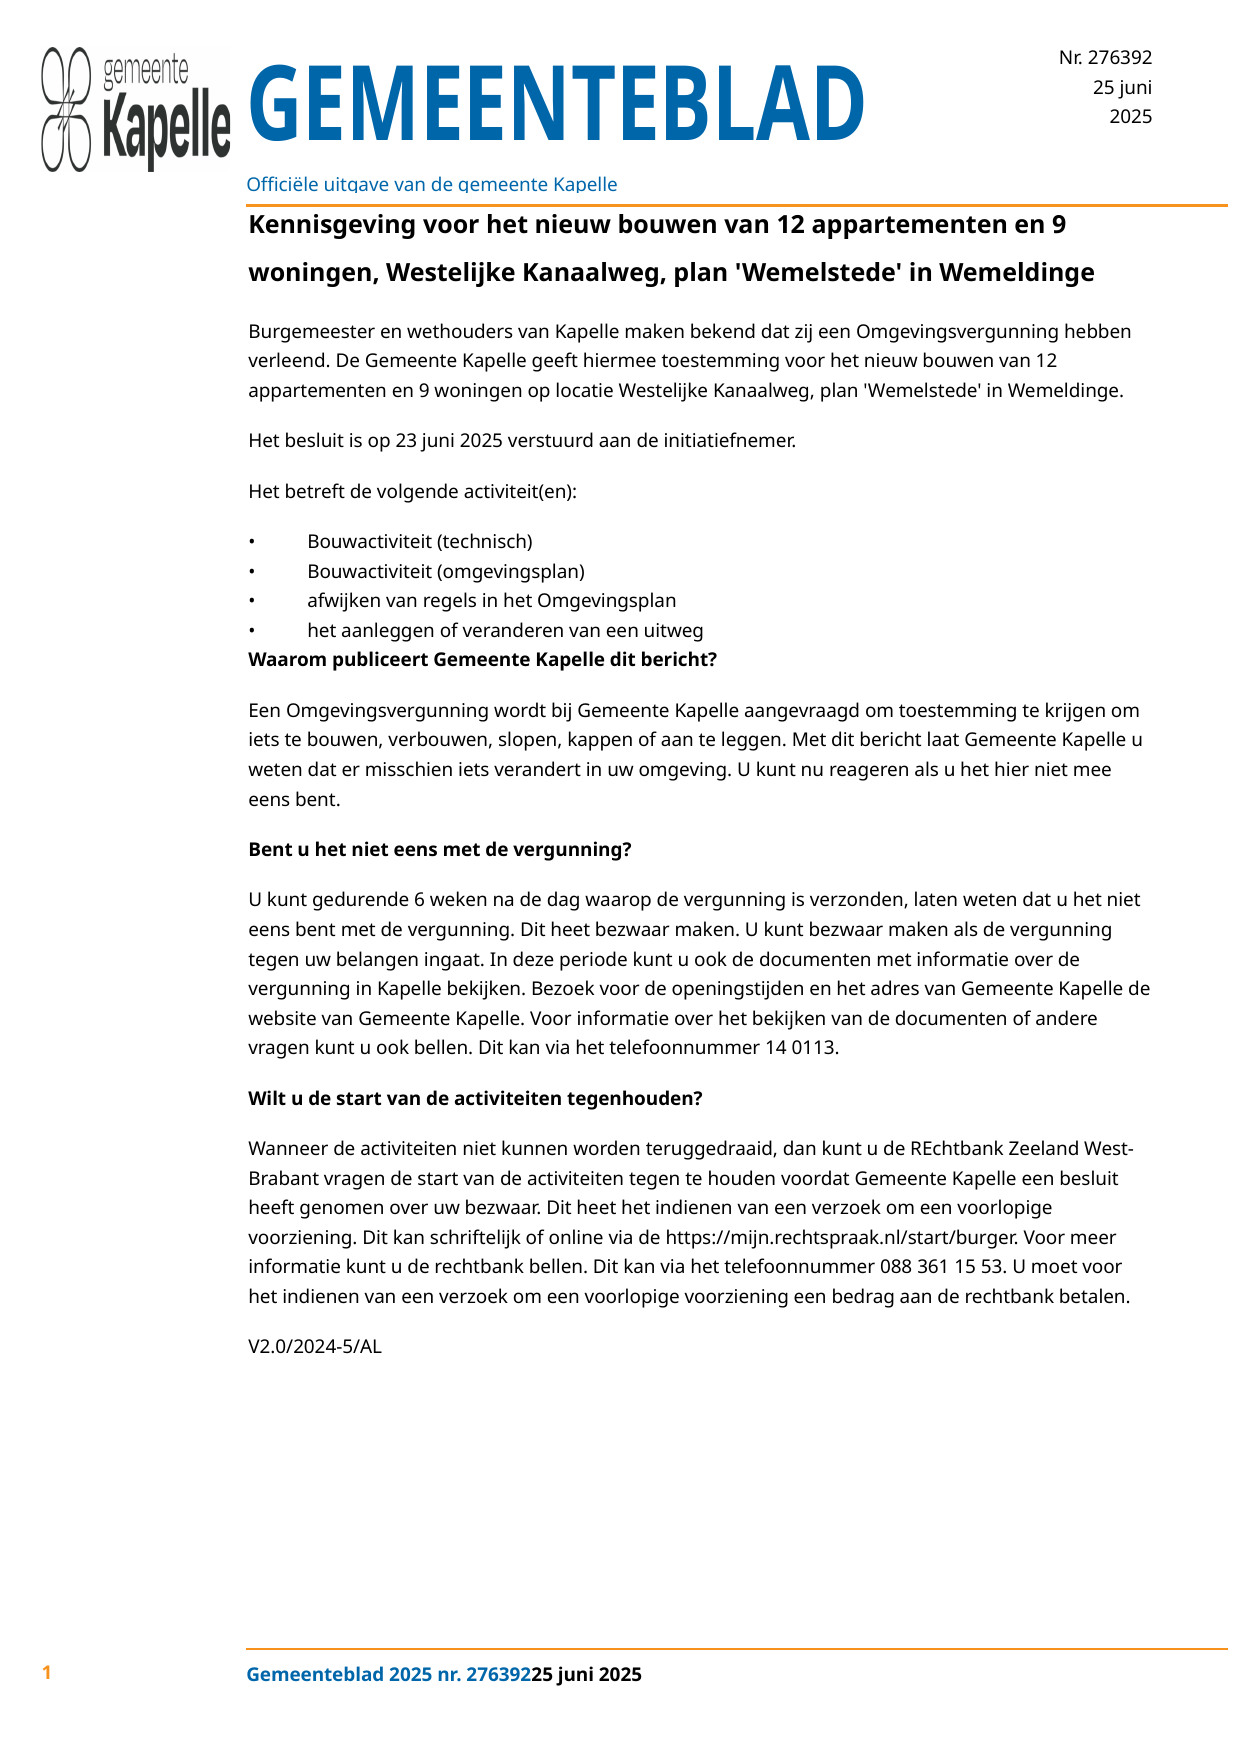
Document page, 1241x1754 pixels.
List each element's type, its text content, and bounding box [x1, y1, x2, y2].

text Waarom publiceert Gemeente Kapelle dit bericht? [248, 647, 1152, 672]
text Kennisgeving voor het nieuw bouwen van 12 appartementen en 9 woningen, Westelijke Kanaalweg, plan 'Wemelstede' in Wemeldinge [248, 207, 1152, 288]
list Bouwactiviteit (technisch) [248, 528, 1152, 554]
list afwijken van regels in het Omgevingsplan [248, 587, 1152, 613]
text Burgemeester en wethouders van Kapelle maken bekend dat zij een Omgevingsvergunning hebben verleend. De Gemeente Kapelle geeft hiermee toestemming voor het nieuw bouwen van 12 appartementen en 9 woningen op locatie Westelijke Kanaalweg, plan 'Wemelstede' in Wemeldinge. [248, 318, 1152, 403]
text Wanneer de activiteiten niet kunnen worden teruggedraaid, dan kunt u de REchtbank Zeeland West-Brabant vragen de start van de activiteiten tegen te houden voordat Gemeente Kapelle een besluit heeft genomen over uw bezwaar. Dit heet het indienen van een verzoek om een voorlopige voorziening. Dit kan schriftelijk of online via de https://mijn.rechtspraak.nl/start/burger. Voor meer informatie kunt u de rechtbank bellen. Dit kan via het telefoonnummer 088 361 15 53. U moet voor het indienen van een verzoek om een voorlopige voorziening een bedrag aan de rechtbank betalen. [248, 1135, 1152, 1309]
text V2.0/2024-5/AL [248, 1334, 1152, 1359]
list Bouwactiviteit (omgevingsplan) [248, 558, 1152, 584]
text Een Omgevingsvergunning wordt bij Gemeente Kapelle aangevraagd om toestemming te krijgen om iets te bouwen, verbouwen, slopen, kappen of aan te leggen. Met dit bericht laat Gemeente Kapelle u weten dat er misschien iets verandert in uw omgeving. U kunt nu reageren als u het hier niet mee eens bent. [248, 697, 1152, 812]
text U kunt gedurende 6 weken na de dag waarop de vergunning is verzonden, laten weten dat u het niet eens bent met de vergunning. Dit heet bezwaar maken. U kunt bezwaar maken als de vergunning tegen uw belangen ingaat. In deze periode kunt u ook de documenten met informatie over de vergunning in Kapelle bekijken. Bezoek voor de openingstijden en het adres van Gemeente Kapelle de website van Gemeente Kapelle. Voor informatie over het bekijken van de documenten of andere vragen kunt u ook bellen. Dit kan via het telefoonnummer 14 0113. [248, 887, 1152, 1060]
text Het besluit is op 23 juni 2025 verstuurd aan de initiatiefnemer. [248, 427, 1152, 453]
list het aanleggen of veranderen van een uitweg [248, 617, 1152, 643]
text Het betreft de volgende activiteit(en): [248, 478, 1152, 504]
text Bent u het niet eens met de vergunning? [248, 836, 1152, 862]
picture [41, 47, 231, 172]
text Wilt u de start van de activiteiten tegenhouden? [248, 1085, 1152, 1111]
